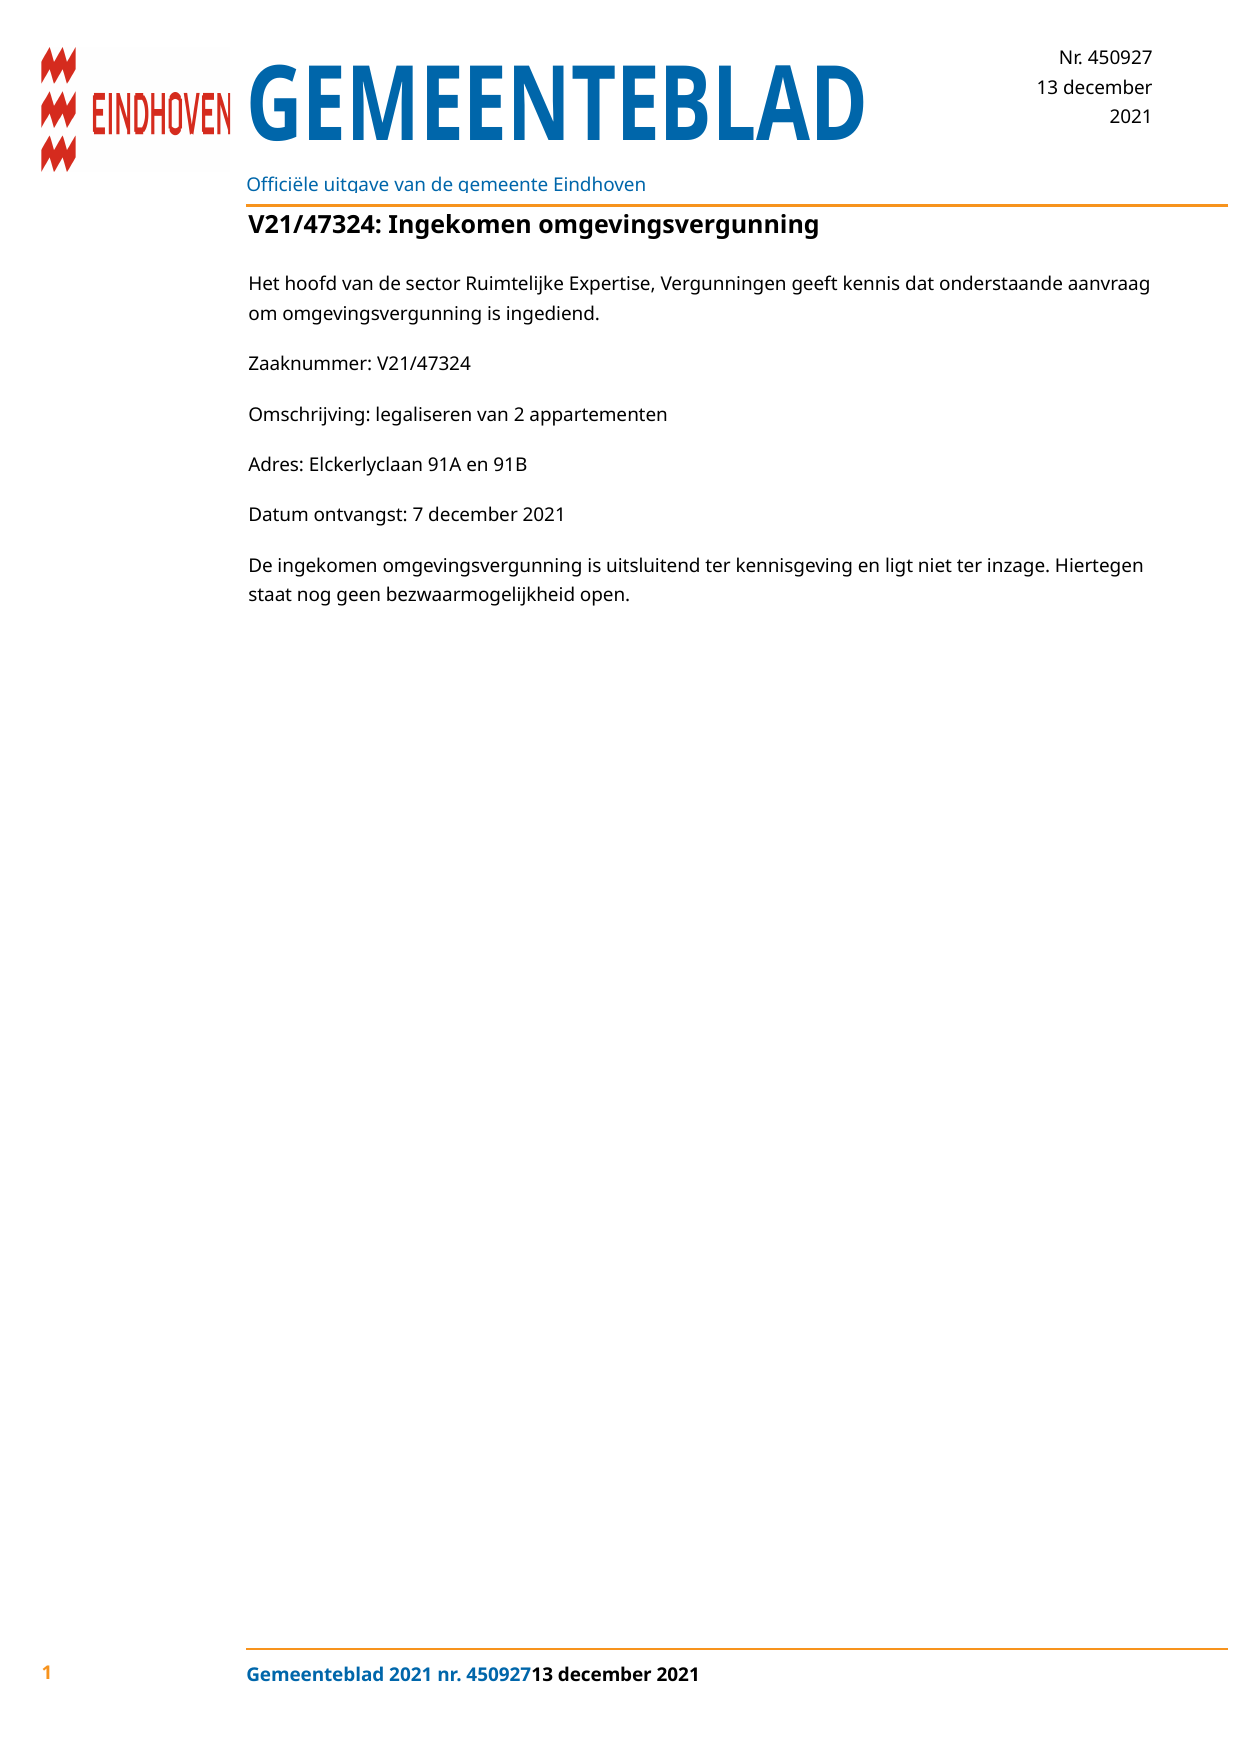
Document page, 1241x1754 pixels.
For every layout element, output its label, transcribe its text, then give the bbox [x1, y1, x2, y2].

text V21/47324: Ingekomen omgevingsvergunning [248, 207, 1152, 241]
text Het hoofd van de sector Ruimtelijke Expertise, Vergunningen geeft kennis dat onderstaande aanvraag om omgevingsvergunning is ingediend. [248, 270, 1152, 326]
text De ingekomen omgevingsvergunning is uitsluitend ter kennisgeving en ligt niet ter inzage. Hiertegen staat nog geen bezwaarmogelijkheid open. [248, 552, 1152, 607]
picture [41, 47, 231, 172]
text Adres: Elckerlyclaan 91A en 91B [248, 451, 1152, 477]
text Omschrijving: legaliseren van 2 appartementen [248, 401, 1152, 426]
text Zaaknummer: V21/47324 [248, 350, 1152, 376]
text Datum ontvangst: 7 december 2021 [248, 502, 1152, 527]
